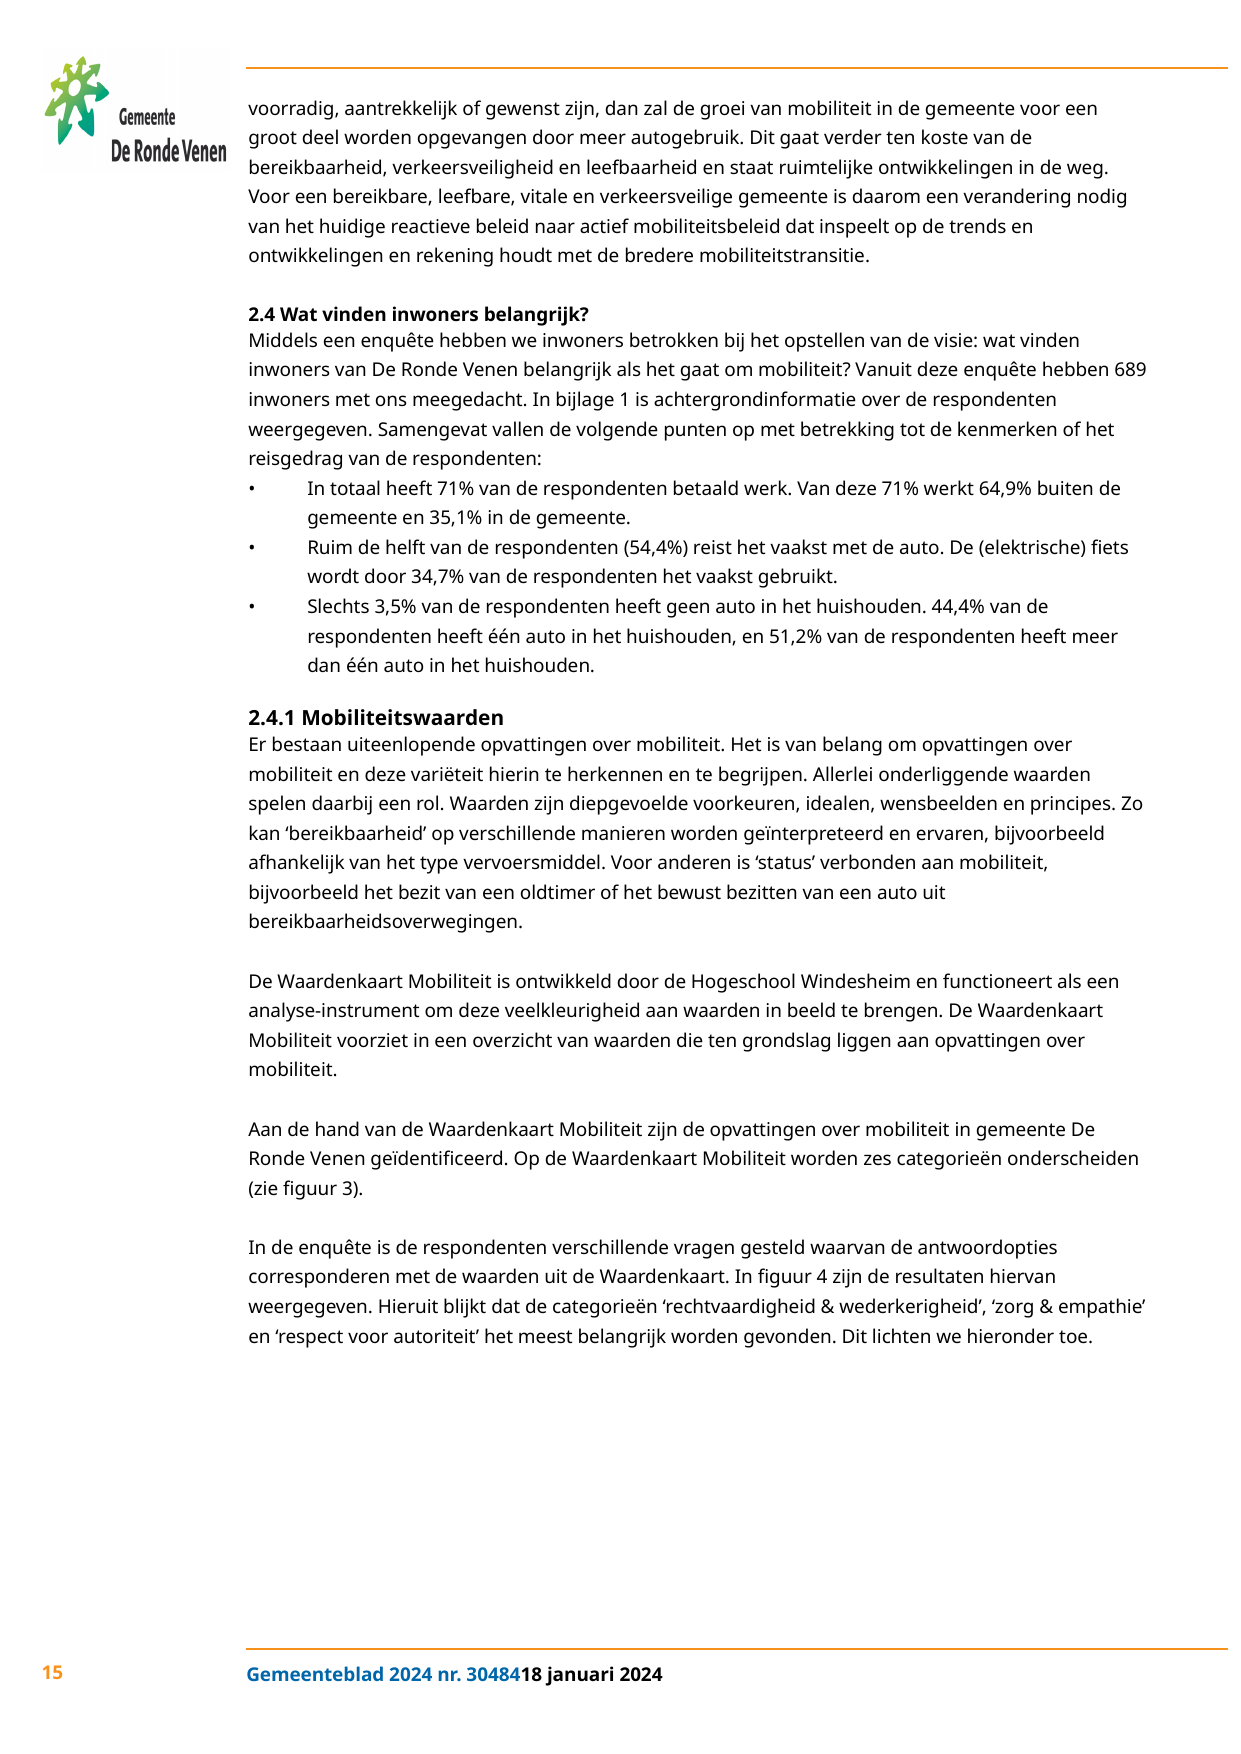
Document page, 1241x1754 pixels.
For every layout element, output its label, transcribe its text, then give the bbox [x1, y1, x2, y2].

table_header voorradig, aantrekkelijk of gewenst zijn, dan zal de groei van mobiliteit in de gemeente voor een groot deel worden opgevangen door meer autogebruik. Dit gaat verder ten koste van de bereikbaarheid, verkeersveiligheid en leefbaarheid en staat ruimtelijke ontwikkelingen in de weg. Voor een bereikbare, leefbare, vitale en verkeersveilige gemeente is daarom een verandering nodig van het huidige reactieve beleid naar actief mobiliteitsbeleid dat inspeelt op de trends en ontwikkelingen en rekening houdt met de bredere mobiliteitstransitie. [248, 95, 1152, 268]
list Slechts 3,5% van de respondenten heeft geen auto in het huishouden. 44,4% van de respondenten heeft één auto in het huishouden, en 51,2% van de respondenten heeft meer dan één auto in het huishouden. [248, 593, 1152, 678]
text Middels een enquête hebben we inwoners betrokken bij het opstellen van de visie: wat vinden inwoners van De Ronde Venen belangrijk als het gaat om mobiliteit? Vanuit deze enquête hebben 689 inwoners met ons meegedacht. In bijlage 1 is achtergrondinformatie over de respondenten weergegeven. Samengevat vallen de volgende punten op met betrekking tot de kenmerken of het reisgedrag van de respondenten: [248, 327, 1152, 471]
text Aan de hand van de Waardenkaart Mobiliteit zijn de opvattingen over mobiliteit in gemeente De Ronde Venen geïdentificeerd. Op de Waardenkaart Mobiliteit worden zes categorieën onderscheiden (zie figuur 3). [248, 1116, 1152, 1201]
text In de enquête is de respondenten verschillende vragen gesteld waarvan de antwoordopties corresponderen met de waarden uit de Waardenkaart. In figuur 4 zijn de resultaten hiervan weergegeven. Hieruit blijkt dat de categorieën ‘rechtvaardigheid & wederkerigheid’, ‘zorg & empathie’ en ‘respect voor autoriteit’ het meest belangrijk worden gevonden. Dit lichten we hieronder toe. [248, 1234, 1152, 1349]
text De Waardenkaart Mobiliteit is ontwikkeld door de Hogeschool Windesheim en functioneert als een analyse-instrument om deze veelkleurigheid aan waarden in beeld te brengen. De Waardenkaart Mobiliteit voorziet in een overzicht van waarden die ten grondslag liggen aan opvattingen over mobiliteit. [248, 968, 1152, 1082]
text 2.4.1 Mobiliteitswaarden [248, 703, 1152, 731]
text 2.4 Wat vinden inwoners belangrijk? [248, 301, 1152, 327]
list In totaal heeft 71% van de respondenten betaald werk. Van deze 71% werkt 64,9% buiten de gemeente en 35,1% in de gemeente. [248, 475, 1152, 530]
picture [41, 47, 231, 172]
text Er bestaan uiteenlopende opvattingen over mobiliteit. Het is van belang om opvattingen over mobiliteit en deze variëteit hierin te herkennen en te begrijpen. Allerlei onderliggende waarden spelen daarbij een rol. Waarden zijn diepgevoelde voorkeuren, idealen, wensbeelden en principes. Zo kan ‘bereikbaarheid’ op verschillende manieren worden geïnterpreteerd en ervaren, bijvoorbeeld afhankelijk van het type vervoersmiddel. Voor anderen is ‘status’ verbonden aan mobiliteit, bijvoorbeeld het bezit van een oldtimer of het bewust bezitten van een auto uit bereikbaarheidsoverwegingen. [248, 731, 1152, 934]
list Ruim de helft van de respondenten (54,4%) reist het vaakst met de auto. De (elektrische) fiets wordt door 34,7% van de respondenten het vaakst gebruikt. [248, 534, 1152, 589]
